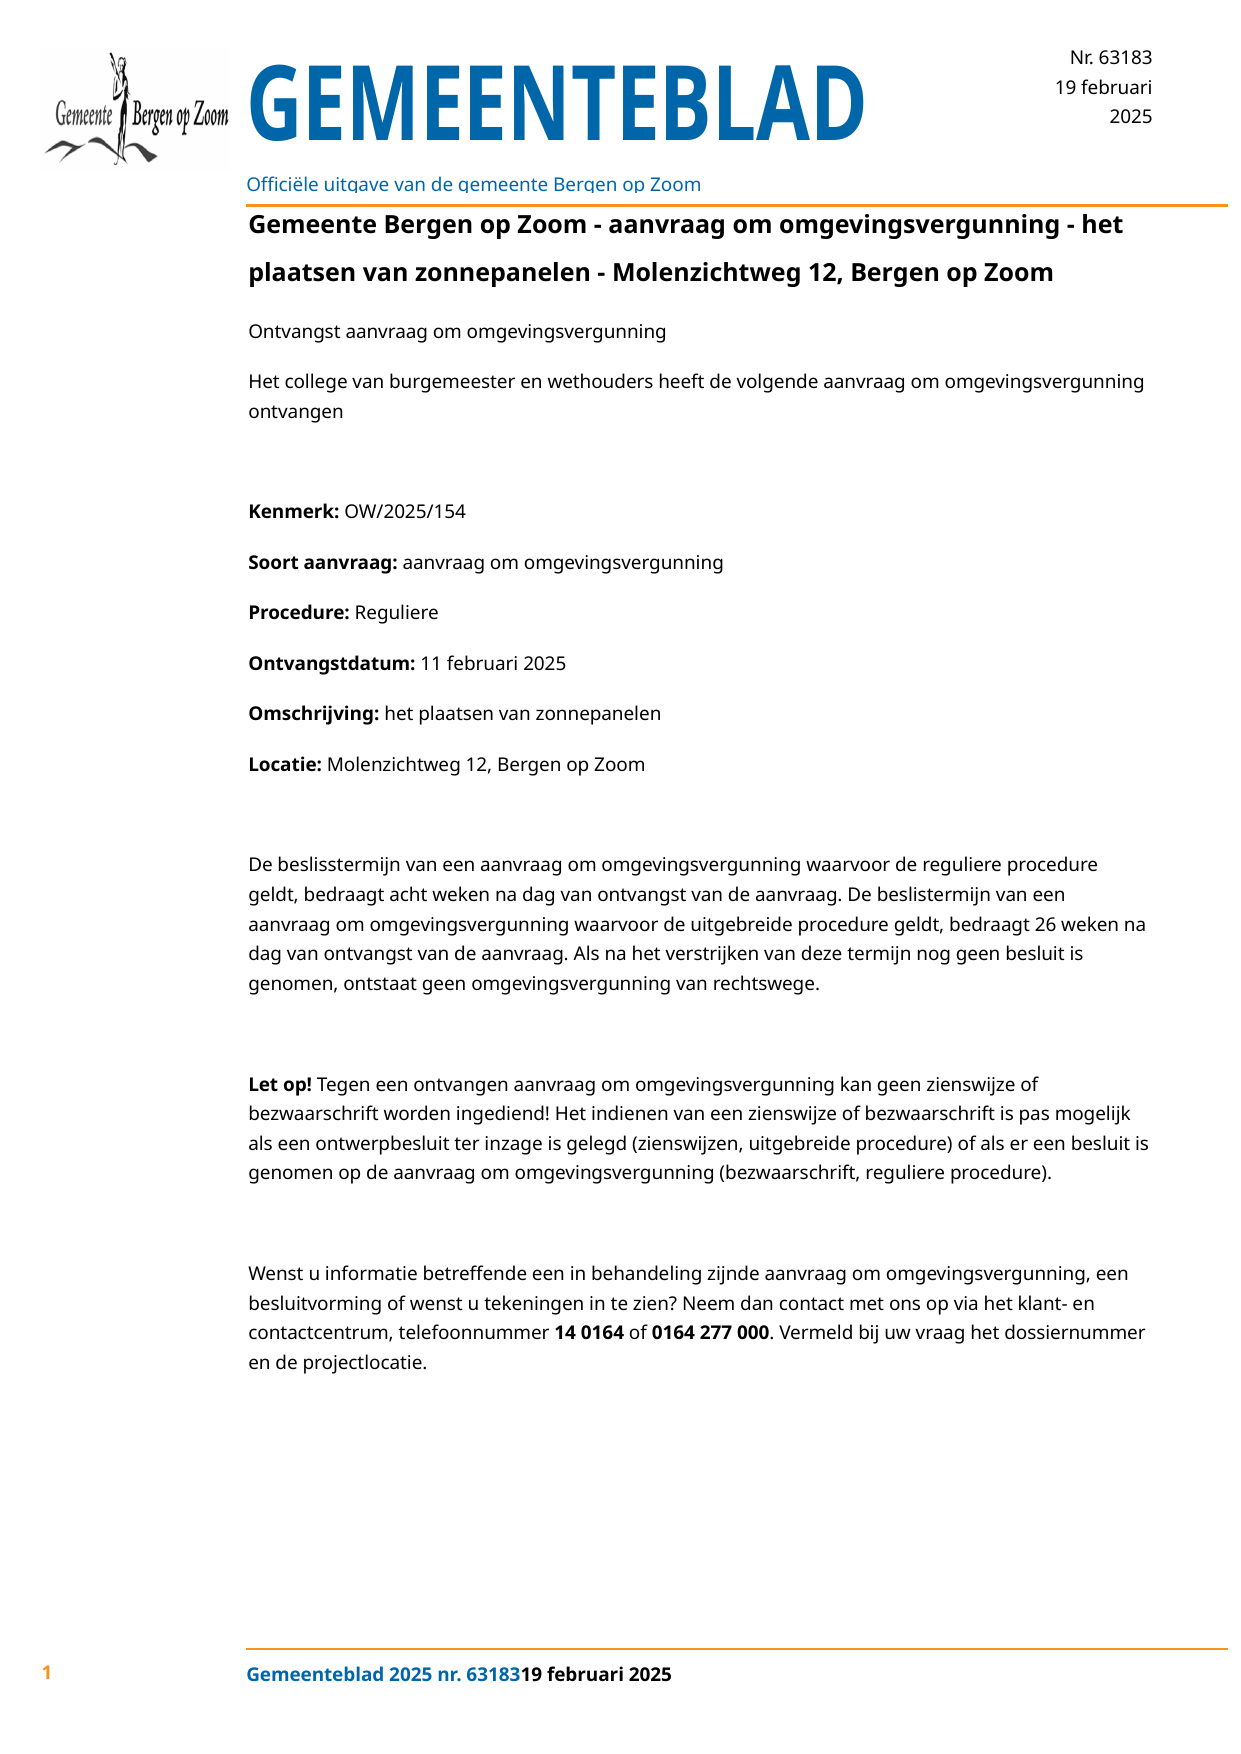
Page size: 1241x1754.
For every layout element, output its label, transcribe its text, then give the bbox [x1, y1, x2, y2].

text Procedure: Reguliere [248, 599, 1152, 625]
text Omschrijving: het plaatsen van zonnepanelen [248, 700, 1152, 726]
text Soort aanvraag: aanvraag om omgevingsvergunning [248, 549, 1152, 575]
text De beslisstermijn van een aanvraag om omgevingsvergunning waarvoor de reguliere procedure geldt, bedraagt acht weken na dag van ontvangst van de aanvraag. De beslistermijn van een aanvraag om omgevingsvergunning waarvoor de uitgebreide procedure geldt, bedraagt 26 weken na dag van ontvangst van de aanvraag. Als na het verstrijken van deze termijn nog geen besluit is genomen, ontstaat geen omgevingsvergunning van rechtswege. [248, 852, 1152, 996]
text Kenmerk: OW/2025/154 [248, 499, 1152, 524]
text Let op! Tegen een ontvangen aanvraag om omgevingsvergunning kan geen zienswijze of bezwaarschrift worden ingediend! Het indienen van een zienswijze of bezwaarschrift is pas mogelijk als een ontwerpbesluit ter inzage is gelegd (zienswijzen, uitgebreide procedure) of als er een besluit is genomen op de aanvraag om omgevingsvergunning (bezwaarschrift, reguliere procedure). [248, 1071, 1152, 1185]
text Ontvangstdatum: 11 februari 2025 [248, 650, 1152, 676]
text Ontvangst aanvraag om omgevingsvergunning [248, 318, 1152, 344]
text Gemeente Bergen op Zoom - aanvraag om omgevingsvergunning - het plaatsen van zonnepanelen - Molenzichtweg 12, Bergen op Zoom [248, 207, 1152, 288]
text Wenst u informatie betreffende een in behandeling zijnde aanvraag om omgevingsvergunning, een besluitvorming of wenst u tekeningen in te zien? Neem dan contact met ons op via het klant- en contactcentrum, telefoonnummer 14 0164 of 0164 277 000. Vermeld bij uw vraag het dossiernummer en de projectlocatie. [248, 1260, 1152, 1375]
text Locatie: Molenzichtweg 12, Bergen op Zoom [248, 751, 1152, 777]
picture [41, 47, 231, 172]
text Het college van burgemeester en wethouders heeft de volgende aanvraag om omgevingsvergunning ontvangen [248, 368, 1152, 424]
